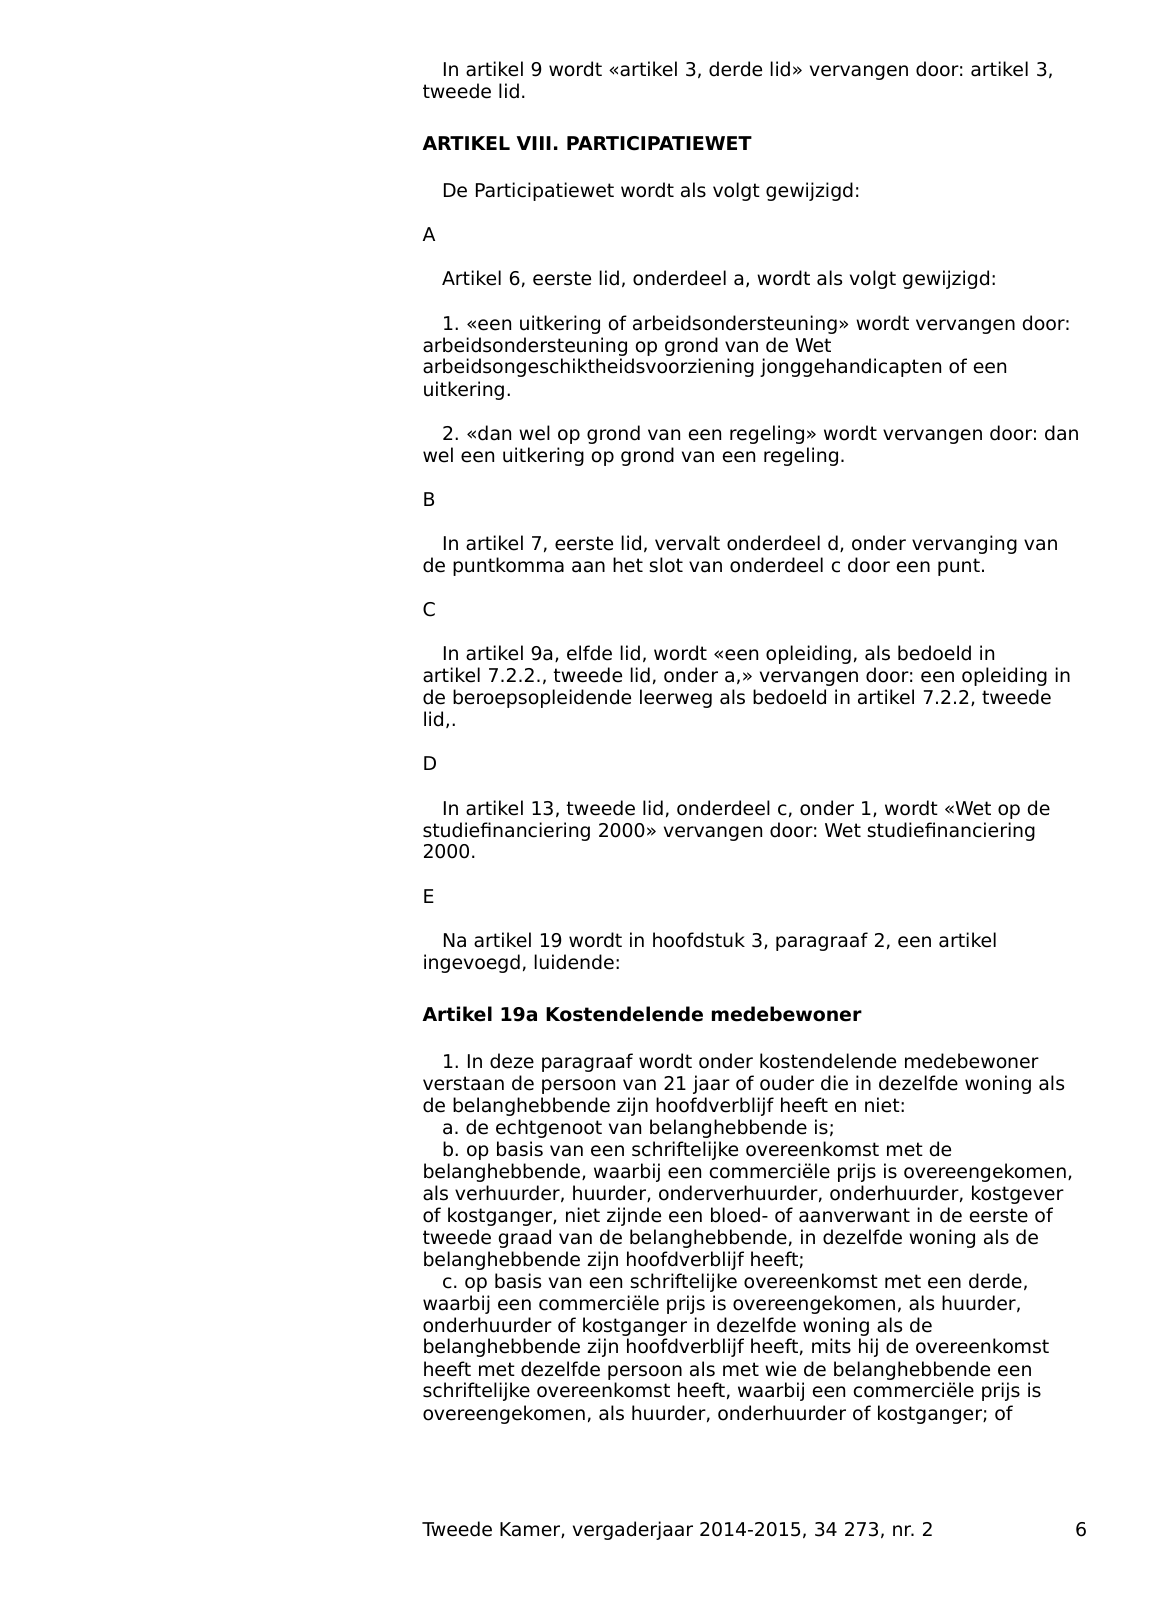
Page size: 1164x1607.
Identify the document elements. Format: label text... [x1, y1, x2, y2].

text Artikel 6, eerste lid, onderdeel a, wordt als volgt gewijzigd: [422, 268, 1087, 290]
text b. op basis van een schriftelijke overeenkomst met de belanghebbende, waarbij een commerciële prijs is overeengekomen, als verhuurder, huurder, onderverhuurder, onderhuurder, kostgever of kostganger, niet zijnde een bloed- of aanverwant in de eerste of tweede graad van de belanghebbende, in dezelfde woning als de belanghebbende zijn hoofdverblijf heeft; [422, 1139, 1087, 1271]
text D [422, 753, 1087, 775]
text In artikel 9a, elfde lid, wordt «een opleiding, als bedoeld in artikel 7.2.2., tweede lid, onder a,» vervangen door: een opleiding in de beroepsopleidende leerweg als bedoeld in artikel 7.2.2, tweede lid,. [422, 643, 1087, 731]
text De Participatiewet wordt als volgt gewijzigd: [422, 180, 1087, 202]
text E [422, 886, 1087, 908]
text 2. «dan wel op grond van een regeling» wordt vervangen door: dan wel een uitkering op grond van een regeling. [422, 423, 1087, 467]
text Na artikel 19 wordt in hoofdstuk 3, paragraaf 2, een artikel ingevoegd, luidende: [422, 930, 1087, 974]
subtitle Artikel 19a Kostendelende medebewoner [422, 1004, 1087, 1026]
text In artikel 9 wordt «artikel 3, derde lid» vervangen door: artikel 3, tweede lid. [422, 59, 1087, 103]
text B [422, 489, 1087, 511]
text C [422, 599, 1087, 621]
text 1. In deze paragraaf wordt onder kostendelende medebewoner verstaan de persoon van 21 jaar of ouder die in dezelfde woning als de belanghebbende zijn hoofdverblijf heeft en niet: [422, 1051, 1087, 1117]
text a. de echtgenoot van belanghebbende is; [422, 1117, 1087, 1139]
text A [422, 224, 1087, 246]
text 1. «een uitkering of arbeidsondersteuning» wordt vervangen door: arbeidsondersteuning op grond van de Wet arbeidsongeschiktheidsvoorziening jonggehandicapten of een uitkering. [422, 312, 1087, 400]
text In artikel 13, tweede lid, onderdeel c, onder 1, wordt «Wet op de studiefinanciering 2000» vervangen door: Wet studiefinanciering 2000. [422, 797, 1087, 863]
text c. op basis van een schriftelijke overeenkomst met een derde, waarbij een commerciële prijs is overeengekomen, als huurder, onderhuurder of kostganger in dezelfde woning als de belanghebbende zijn hoofdverblijf heeft, mits hij de overeenkomst heeft met dezelfde persoon als met wie de belanghebbende een schriftelijke overeenkomst heeft, waarbij een commerciële prijs is overeengekomen, als huurder, onderhuurder of kostganger; of [422, 1271, 1087, 1424]
subtitle ARTIKEL VIII. PARTICIPATIEWET [422, 133, 1087, 155]
text In artikel 7, eerste lid, vervalt onderdeel d, onder vervanging van de puntkomma aan het slot van onderdeel c door een punt. [422, 533, 1087, 577]
